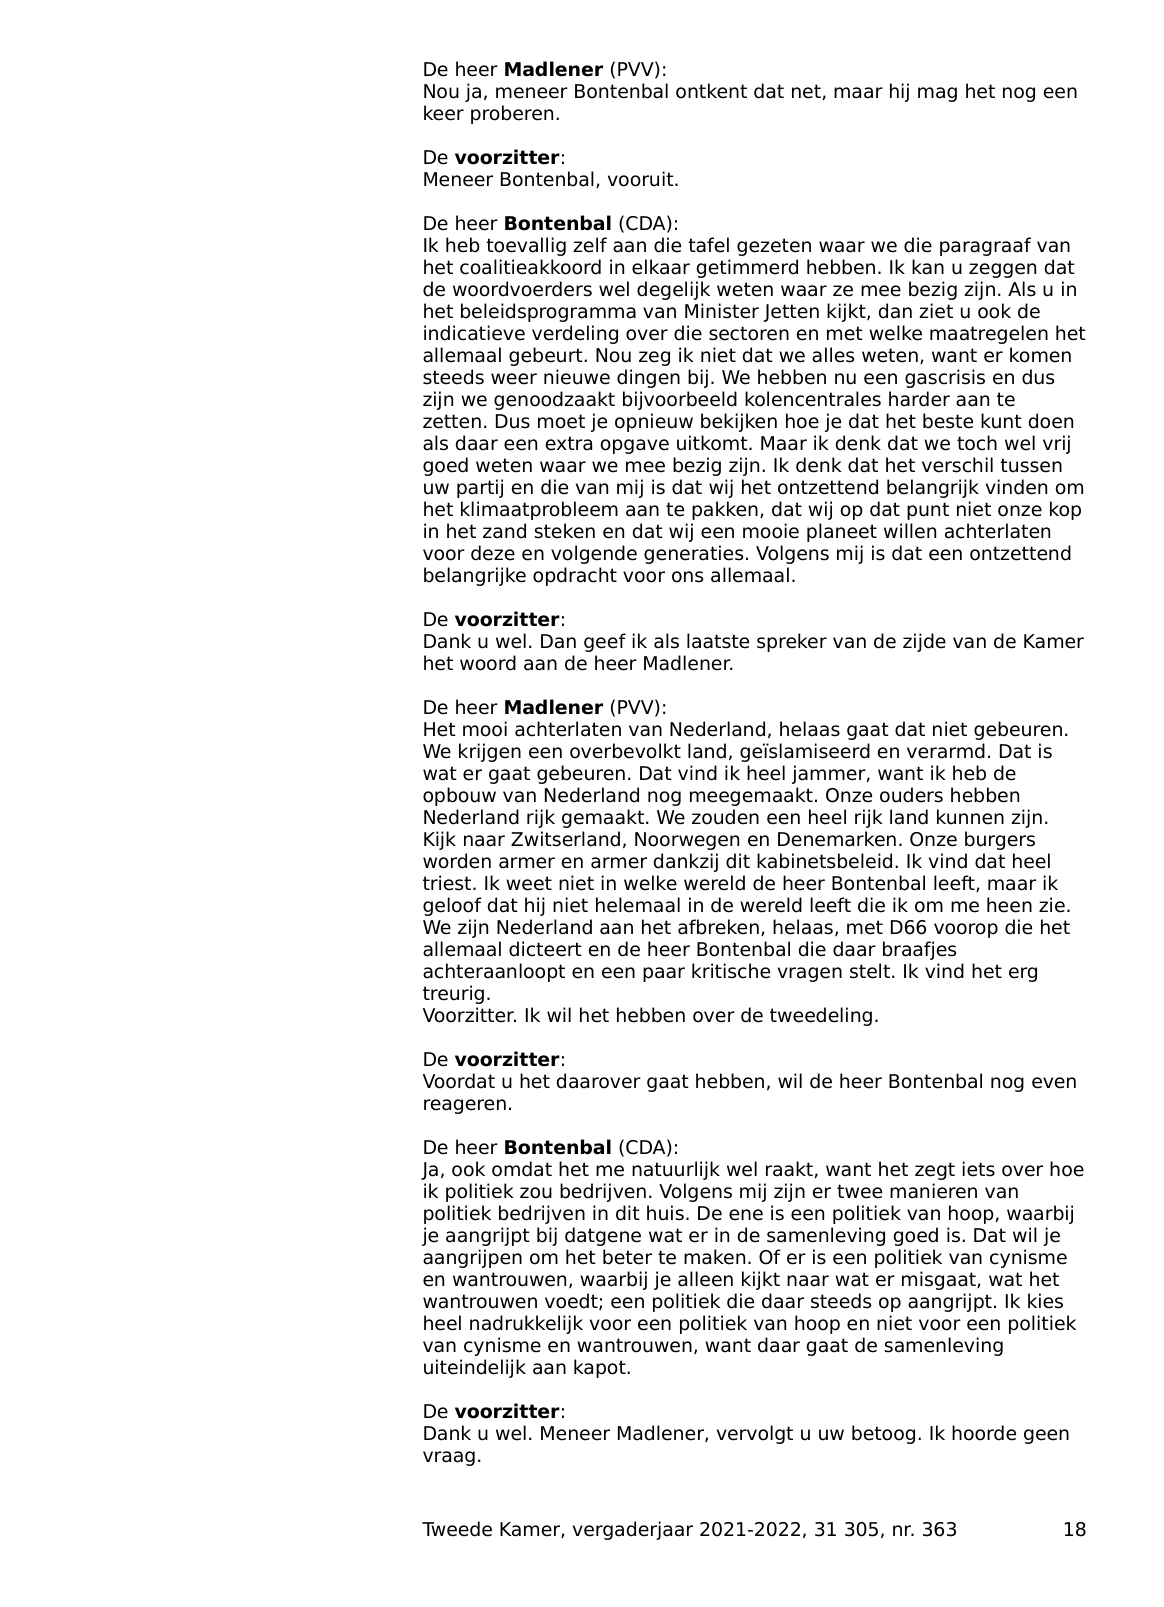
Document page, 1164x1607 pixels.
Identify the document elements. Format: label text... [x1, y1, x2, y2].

text Voorzitter. Ik wil het hebben over de tweedeling. [422, 1005, 1087, 1027]
text De heer Bontenbal (CDA): [422, 213, 1087, 235]
text Het mooi achterlaten van Nederland, helaas gaat dat niet gebeuren. We krijgen een overbevolkt land, geïslamiseerd en verarmd. Dat is wat er gaat gebeuren. Dat vind ik heel jammer, want ik heb de opbouw van Nederland nog meegemaakt. Onze ouders hebben Nederland rijk gemaakt. We zouden een heel rijk land kunnen zijn. Kijk naar Zwitserland, Noorwegen en Denemarken. Onze burgers worden armer en armer dankzij dit kabinetsbeleid. Ik vind dat heel triest. Ik weet niet in welke wereld de heer Bontenbal leeft, maar ik geloof dat hij niet helemaal in de wereld leeft die ik om me heen zie. We zijn Nederland aan het afbreken, helaas, met D66 voorop die het allemaal dicteert en de heer Bontenbal die daar braafjes achteraanloopt en een paar kritische vragen stelt. Ik vind het erg treurig. [422, 719, 1087, 1005]
text De voorzitter: [422, 1049, 1087, 1071]
text De heer Bontenbal (CDA): [422, 1137, 1087, 1159]
text Dank u wel. Meneer Madlener, vervolgt u uw betoog. Ik hoorde geen vraag. [422, 1423, 1087, 1467]
text Ja, ook omdat het me natuurlijk wel raakt, want het zegt iets over hoe ik politiek zou bedrijven. Volgens mij zijn er twee manieren van politiek bedrijven in dit huis. De ene is een politiek van hoop, waarbij je aangrijpt bij datgene wat er in de samenleving goed is. Dat wil je aangrijpen om het beter te maken. Of er is een politiek van cynisme en wantrouwen, waarbij je alleen kijkt naar wat er misgaat, wat het wantrouwen voedt; een politiek die daar steeds op aangrijpt. Ik kies heel nadrukkelijk voor een politiek van hoop en niet voor een politiek van cynisme en wantrouwen, want daar gaat de samenleving uiteindelijk aan kapot. [422, 1159, 1087, 1379]
text Dank u wel. Dan geef ik als laatste spreker van de zijde van de Kamer het woord aan de heer Madlener. [422, 631, 1087, 675]
text Nou ja, meneer Bontenbal ontkent dat net, maar hij mag het nog een keer proberen. [422, 81, 1087, 125]
text Voordat u het daarover gaat hebben, wil de heer Bontenbal nog even reageren. [422, 1071, 1087, 1115]
text De voorzitter: [422, 609, 1087, 631]
text Meneer Bontenbal, vooruit. [422, 169, 1087, 191]
text Ik heb toevallig zelf aan die tafel gezeten waar we die paragraaf van het coalitieakkoord in elkaar getimmerd hebben. Ik kan u zeggen dat de woordvoerders wel degelijk weten waar ze mee bezig zijn. Als u in het beleidsprogramma van Minister Jetten kijkt, dan ziet u ook de indicatieve verdeling over die sectoren en met welke maatregelen het allemaal gebeurt. Nou zeg ik niet dat we alles weten, want er komen steeds weer nieuwe dingen bij. We hebben nu een gascrisis en dus zijn we genoodzaakt bijvoorbeeld kolencentrales harder aan te zetten. Dus moet je opnieuw bekijken hoe je dat het beste kunt doen als daar een extra opgave uitkomt. Maar ik denk dat we toch wel vrij goed weten waar we mee bezig zijn. Ik denk dat het verschil tussen uw partij en die van mij is dat wij het ontzettend belangrijk vinden om het klimaatprobleem aan te pakken, dat wij op dat punt niet onze kop in het zand steken en dat wij een mooie planeet willen achterlaten voor deze en volgende generaties. Volgens mij is dat een ontzettend belangrijke opdracht voor ons allemaal. [422, 235, 1087, 587]
text De voorzitter: [422, 147, 1087, 169]
text De heer Madlener (PVV): [422, 697, 1087, 719]
text De voorzitter: [422, 1401, 1087, 1423]
text De heer Madlener (PVV): [422, 59, 1087, 81]
